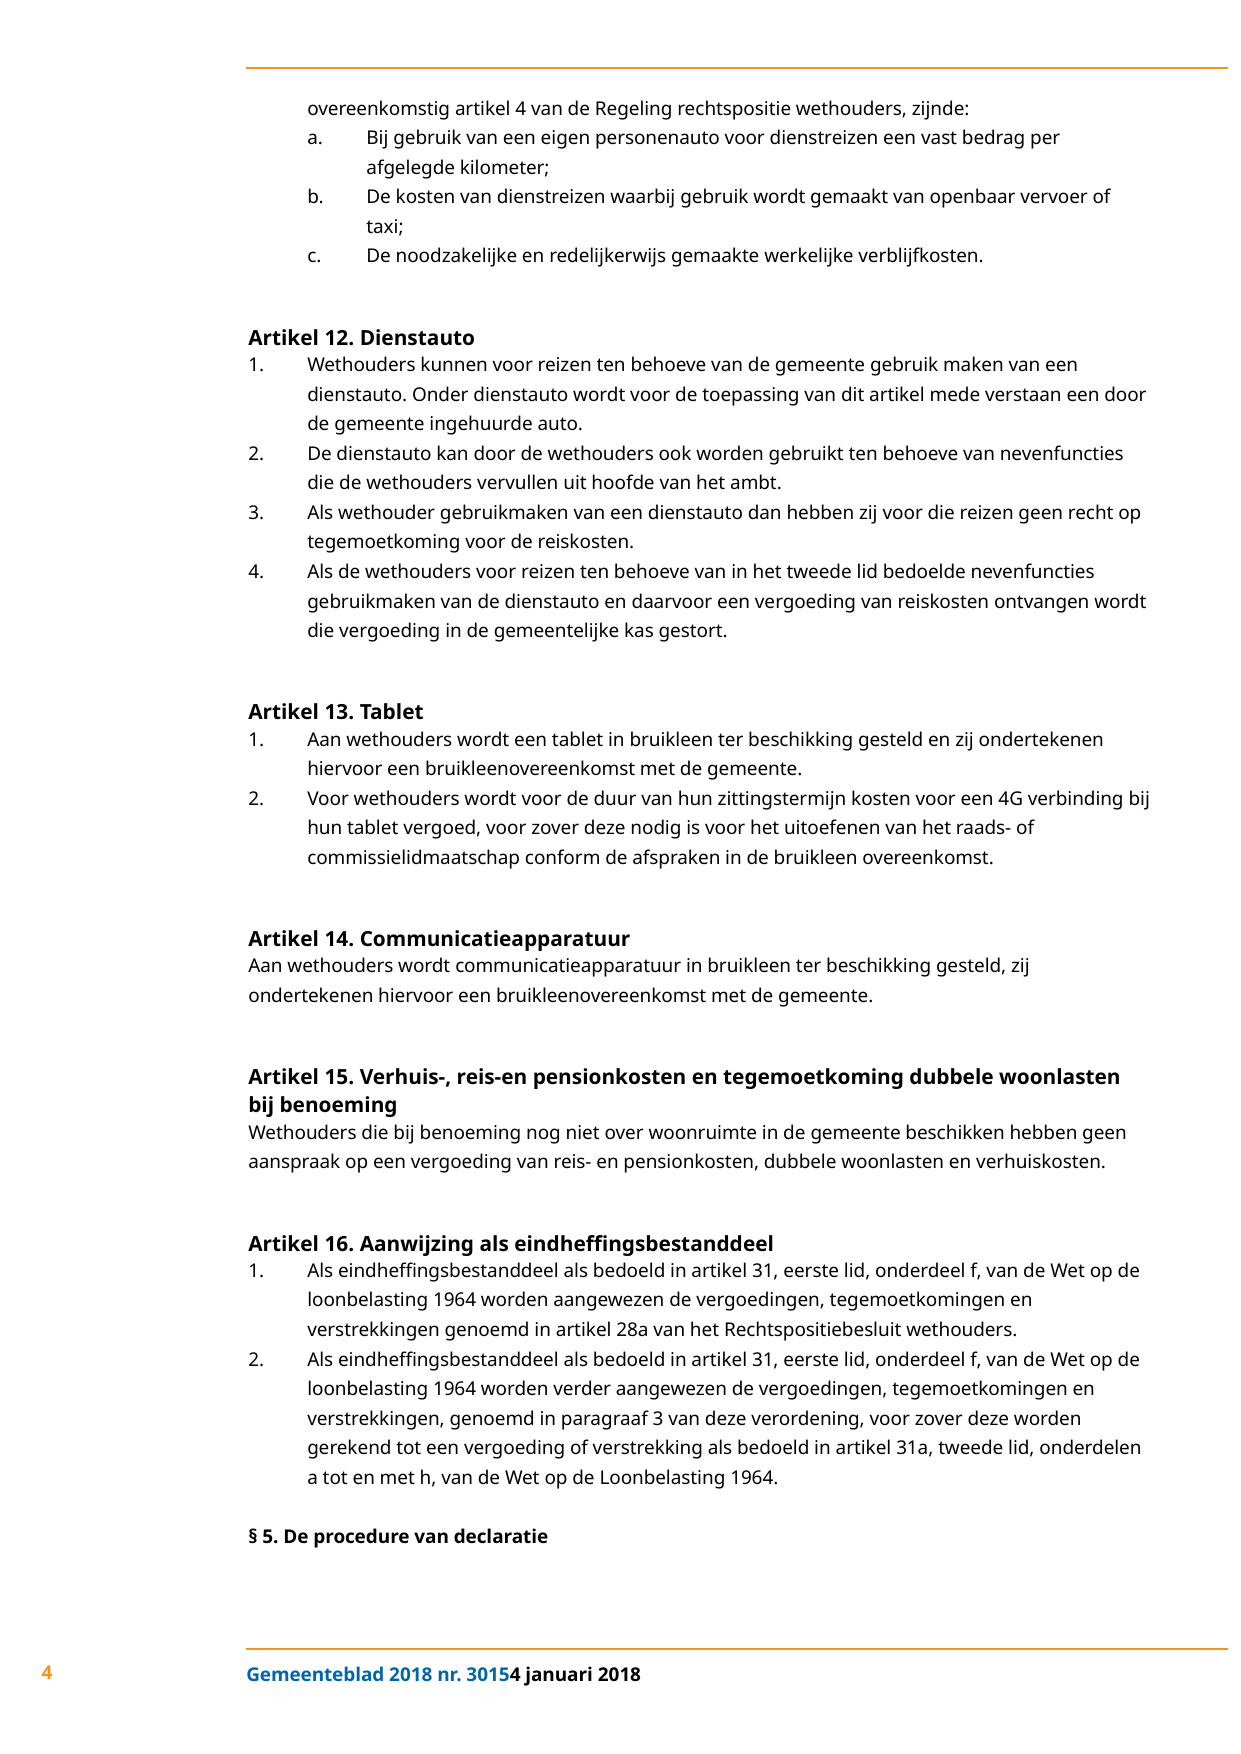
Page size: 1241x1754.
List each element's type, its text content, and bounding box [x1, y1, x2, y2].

list Aan wethouders wordt een tablet in bruikleen ter beschikking gesteld en zij ondertekenen hiervoor een bruikleenovereenkomst met de gemeente. [248, 726, 1152, 781]
list Voor wethouders wordt voor de duur van hun zittingstermijn kosten voor een 4G verbinding bij hun tablet vergoed, voor zover deze nodig is voor het uitoefenen van het raads- of commissielidmaatschap conform de afspraken in de bruikleen overeenkomst. [248, 785, 1152, 870]
text Artikel 15. Verhuis-, reis-en pensionkosten en tegemoetkoming dubbele woonlasten bij benoeming [248, 1062, 1152, 1119]
text Aan wethouders wordt communicatieapparatuur in bruikleen ter beschikking gesteld, zij ondertekenen hiervoor een bruikleenovereenkomst met de gemeente. [248, 953, 1152, 1008]
text Artikel 13. Tablet [248, 697, 1152, 726]
list De noodzakelijke en redelijkerwijs gemaakte werkelijke verblijfkosten. [307, 243, 1152, 268]
list Als eindheffingsbestanddeel als bedoeld in artikel 31, eerste lid, onderdeel f, van de Wet op de loonbelasting 1964 worden aangewezen de vergoedingen, tegemoetkomingen en verstrekkingen genoemd in artikel 28a van het Rechtspositiebesluit wethouders. [248, 1257, 1152, 1342]
list De kosten van dienstreizen waarbij gebruik wordt gemaakt van openbaar vervoer of taxi; [307, 183, 1152, 239]
list De dienstauto kan door de wethouders ook worden gebruikt ten behoeve van nevenfuncties die de wethouders vervullen uit hoofde van het ambt. [248, 440, 1152, 495]
list Als wethouder gebruikmaken van een dienstauto dan hebben zij voor die reizen geen recht op tegemoetkoming voor de reiskosten. [248, 499, 1152, 554]
list Bij gebruik van een eigen personenauto voor dienstreizen een vast bedrag per afgelegde kilometer; [307, 124, 1152, 180]
text Artikel 14. Communicatieapparatuur [248, 924, 1152, 953]
text Artikel 16. Aanwijzing als eindheffingsbestanddeel [248, 1229, 1152, 1257]
text § 5. De procedure van declaratie [248, 1523, 1152, 1549]
list Wethouders kunnen voor reizen ten behoeve van de gemeente gebruik maken van een dienstauto. Onder dienstauto wordt voor de toepassing van dit artikel mede verstaan een door de gemeente ingehuurde auto. [248, 351, 1152, 436]
text Wethouders die bij benoeming nog niet over woonruimte in de gemeente beschikken hebben geen aanspraak op een vergoeding van reis- en pensionkosten, dubbele woonlasten en verhuiskosten. [248, 1119, 1152, 1174]
text Artikel 12. Dienstauto [248, 323, 1152, 351]
list Als eindheffingsbestanddeel als bedoeld in artikel 31, eerste lid, onderdeel f, van de Wet op de loonbelasting 1964 worden verder aangewezen de vergoedingen, tegemoetkomingen en verstrekkingen, genoemd in paragraaf 3 van deze verordening, voor zover deze worden gerekend tot een vergoeding of verstrekking als bedoeld in artikel 31a, tweede lid, onderdelen a tot en met h, van de Wet op de Loonbelasting 1964. [248, 1346, 1152, 1490]
list Als de wethouders voor reizen ten behoeve van in het tweede lid bedoelde nevenfuncties gebruikmaken van de dienstauto en daarvoor een vergoeding van reiskosten ontvangen wordt die vergoeding in de gemeentelijke kas gestort. [248, 558, 1152, 643]
list overeenkomstig artikel 4 van de Regeling rechtspositie wethouders, zijnde: [248, 95, 1152, 121]
picture [41, 47, 231, 172]
